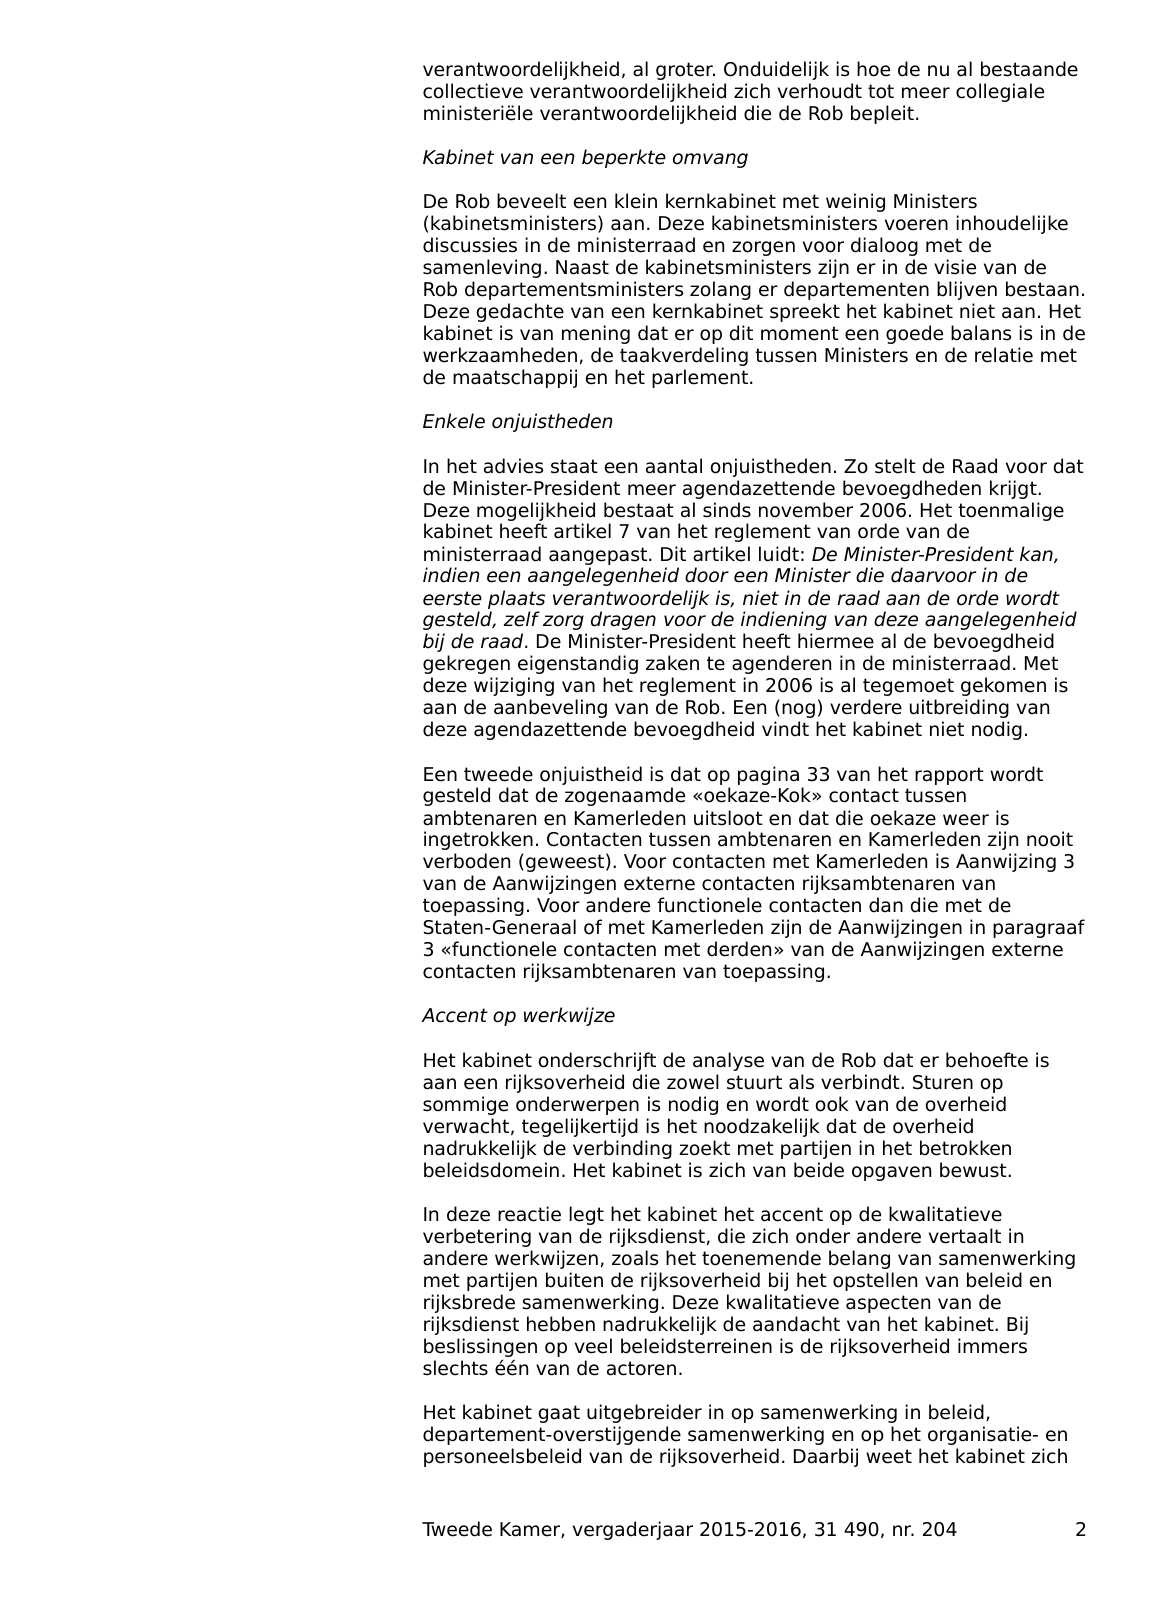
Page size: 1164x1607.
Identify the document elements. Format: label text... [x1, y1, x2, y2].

subtitle Accent op werkwijze [422, 1005, 1087, 1027]
subtitle Enkele onjuistheden [422, 411, 1087, 433]
subtitle Kabinet van een beperkte omvang [422, 147, 1087, 169]
text Het kabinet onderschrijft de analyse van de Rob dat er behoefte is aan een rijksoverheid die zowel stuurt als verbindt. Sturen op sommige onderwerpen is nodig en wordt ook van de overheid verwacht, tegelijkertijd is het noodzakelijk dat de overheid nadrukkelijk de verbinding zoekt met partijen in het betrokken beleidsdomein. Het kabinet is zich van beide opgaven bewust. [422, 1049, 1087, 1181]
text In deze reactie legt het kabinet het accent op de kwalitatieve verbetering van de rijksdienst, die zich onder andere vertaalt in andere werkwijzen, zoals het toenemende belang van samenwerking met partijen buiten de rijksoverheid bij het opstellen van beleid en rijksbrede samenwerking. Deze kwalitatieve aspecten van de rijksdienst hebben nadrukkelijk de aandacht van het kabinet. Bij beslissingen op veel beleidsterreinen is de rijksoverheid immers slechts één van de actoren. [422, 1204, 1087, 1379]
text Het kabinet gaat uitgebreider in op samenwerking in beleid, departement-overstijgende samenwerking en op het organisatie- en personeelsbeleid van de rijksoverheid. Daarbij weet het kabinet zich [422, 1402, 1087, 1468]
text De Rob beveelt een klein kernkabinet met weinig Ministers (kabinetsministers) aan. Deze kabinetsministers voeren inhoudelijke discussies in de ministerraad en zorgen voor dialoog met de samenleving. Naast de kabinetsministers zijn er in de visie van de Rob departementsministers zolang er departementen blijven bestaan. Deze gedachte van een kernkabinet spreekt het kabinet niet aan. Het kabinet is van mening dat er op dit moment een goede balans is in de werkzaamheden, de taakverdeling tussen Ministers en de relatie met de maatschappij en het parlement. [422, 191, 1087, 389]
text Een tweede onjuistheid is dat op pagina 33 van het rapport wordt gesteld dat de zogenaamde «oekaze-Kok» contact tussen ambtenaren en Kamerleden uitsloot en dat die oekaze weer is ingetrokken. Contacten tussen ambtenaren en Kamerleden zijn nooit verboden (geweest). Voor contacten met Kamerleden is Aanwijzing 3 van de Aanwijzingen externe contacten rijksambtenaren van toepassing. Voor andere functionele contacten dan die met de Staten-Generaal of met Kamerleden zijn de Aanwijzingen in paragraaf 3 «functionele contacten met derden» van de Aanwijzingen externe contacten rijksambtenaren van toepassing. [422, 763, 1087, 983]
text verantwoordelijkheid, al groter. Onduidelijk is hoe de nu al bestaande collectieve verantwoordelijkheid zich verhoudt tot meer collegiale ministeriële verantwoordelijkheid die de Rob bepleit. [422, 59, 1087, 125]
text In het advies staat een aantal onjuistheden. Zo stelt de Raad voor dat de Minister-President meer agendazettende bevoegdheden krijgt. Deze mogelijkheid bestaat al sinds november 2006. Het toenmalige kabinet heeft artikel 7 van het reglement van orde van de ministerraad aangepast. Dit artikel luidt: De Minister-President kan, indien een aangelegenheid door een Minister die daarvoor in de eerste plaats verantwoordelijk is, niet in de raad aan de orde wordt gesteld, zelf zorg dragen voor de indiening van deze aangelegenheid bij de raad. De Minister-President heeft hiermee al de bevoegdheid gekregen eigenstandig zaken te agenderen in de ministerraad. Met deze wijziging van het reglement in 2006 is al tegemoet gekomen is aan de aanbeveling van de Rob. Een (nog) verdere uitbreiding van deze agendazettende bevoegdheid vindt het kabinet niet nodig. [422, 456, 1087, 741]
